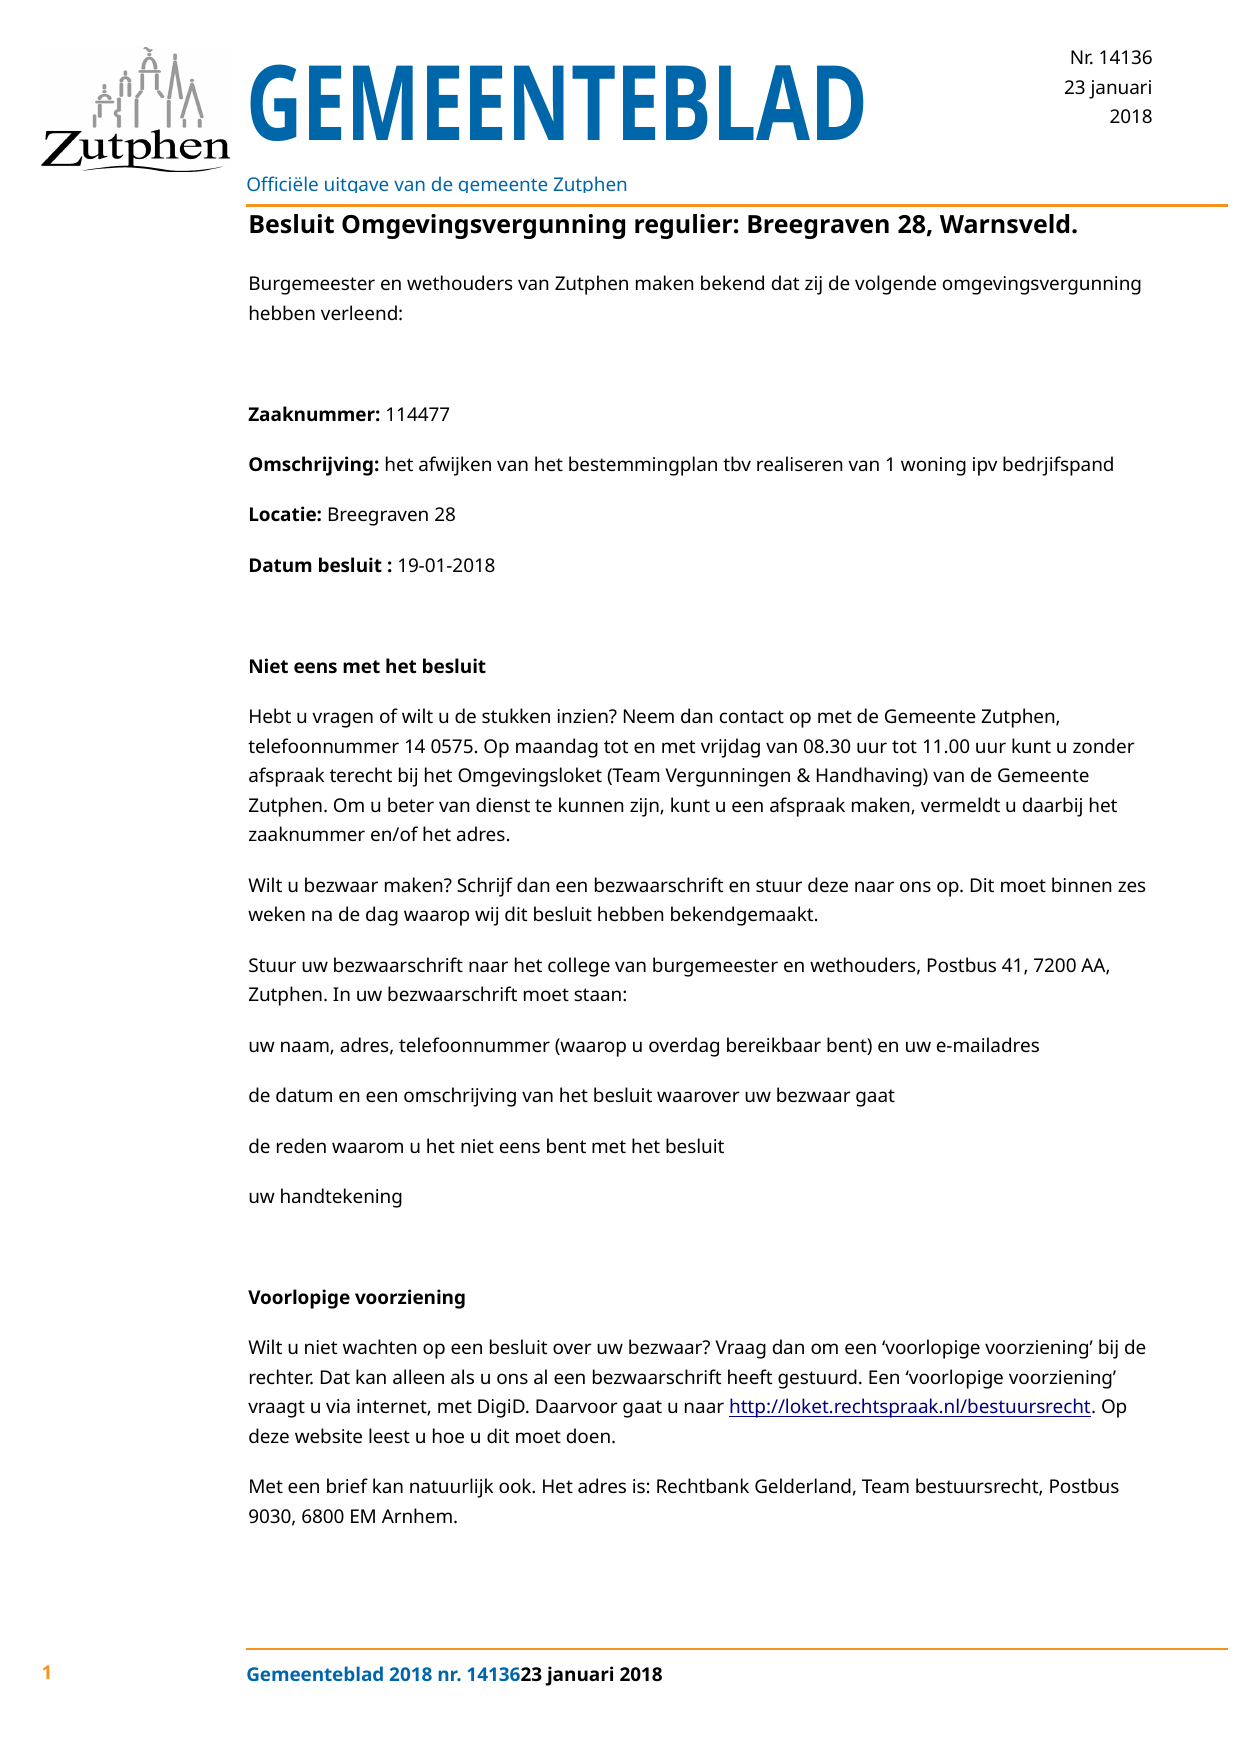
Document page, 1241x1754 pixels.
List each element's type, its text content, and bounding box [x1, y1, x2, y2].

text Datum besluit : 19-01-2018 [248, 552, 1152, 578]
text Stuur uw bezwaarschrift naar het college van burgemeester en wethouders, Postbus 41, 7200 AA, Zutphen. In uw bezwaarschrift moet staan: [248, 952, 1152, 1007]
text uw handtekening [248, 1183, 1152, 1209]
text Niet eens met het besluit [248, 653, 1152, 678]
picture [41, 47, 231, 172]
text Hebt u vragen of wilt u de stukken inzien? Neem dan contact op met de Gemeente Zutphen, telefoonnummer 14 0575. Op maandag tot en met vrijdag van 08.30 uur tot 11.00 uur kunt u zonder afspraak terecht bij het Omgevingsloket (Team Vergunningen & Handhaving) van de Gemeente Zutphen. Om u beter van dienst te kunnen zijn, kunt u een afspraak maken, vermeldt u daarbij het zaaknummer en/of het adres. [248, 703, 1152, 847]
text Voorlopige voorziening [248, 1284, 1152, 1310]
text de datum en een omschrijving van het besluit waarover uw bezwaar gaat [248, 1082, 1152, 1108]
text de reden waarom u het niet eens bent met het besluit [248, 1133, 1152, 1158]
text Zaaknummer: 114477 [248, 401, 1152, 426]
text uw naam, adres, telefoonnummer (waarop u overdag bereikbaar bent) en uw e-mailadres [248, 1032, 1152, 1058]
text Locatie: Breegraven 28 [248, 502, 1152, 527]
text Besluit Omgevingsvergunning regulier: Breegraven 28, Warnsveld. [248, 207, 1152, 241]
text Wilt u niet wachten op een besluit over uw bezwaar? Vraag dan om een ‘voorlopige voorziening’ bij de rechter. Dat kan alleen als u ons al een bezwaarschrift heeft gestuurd. Een ‘voorlopige voorziening’ vraagt u via internet, met DigiD. Daarvoor gaat u naar http://loket.rechtspraak.nl/bestuursrecht. Op deze website leest u hoe u dit moet doen. [248, 1334, 1152, 1449]
text Burgemeester en wethouders van Zutphen maken bekend dat zij de volgende omgevingsvergunning hebben verleend: [248, 270, 1152, 326]
text Omschrijving: het afwijken van het bestemmingplan tbv realiseren van 1 woning ipv bedrjifspand [248, 451, 1152, 477]
text Wilt u bezwaar maken? Schrijf dan een bezwaarschrift en stuur deze naar ons op. Dit moet binnen zes weken na de dag waarop wij dit besluit hebben bekendgemaakt. [248, 872, 1152, 927]
text Met een brief kan natuurlijk ook. Het adres is: Rechtbank Gelderland, Team bestuursrecht, Postbus 9030, 6800 EM Arnhem. [248, 1474, 1152, 1529]
